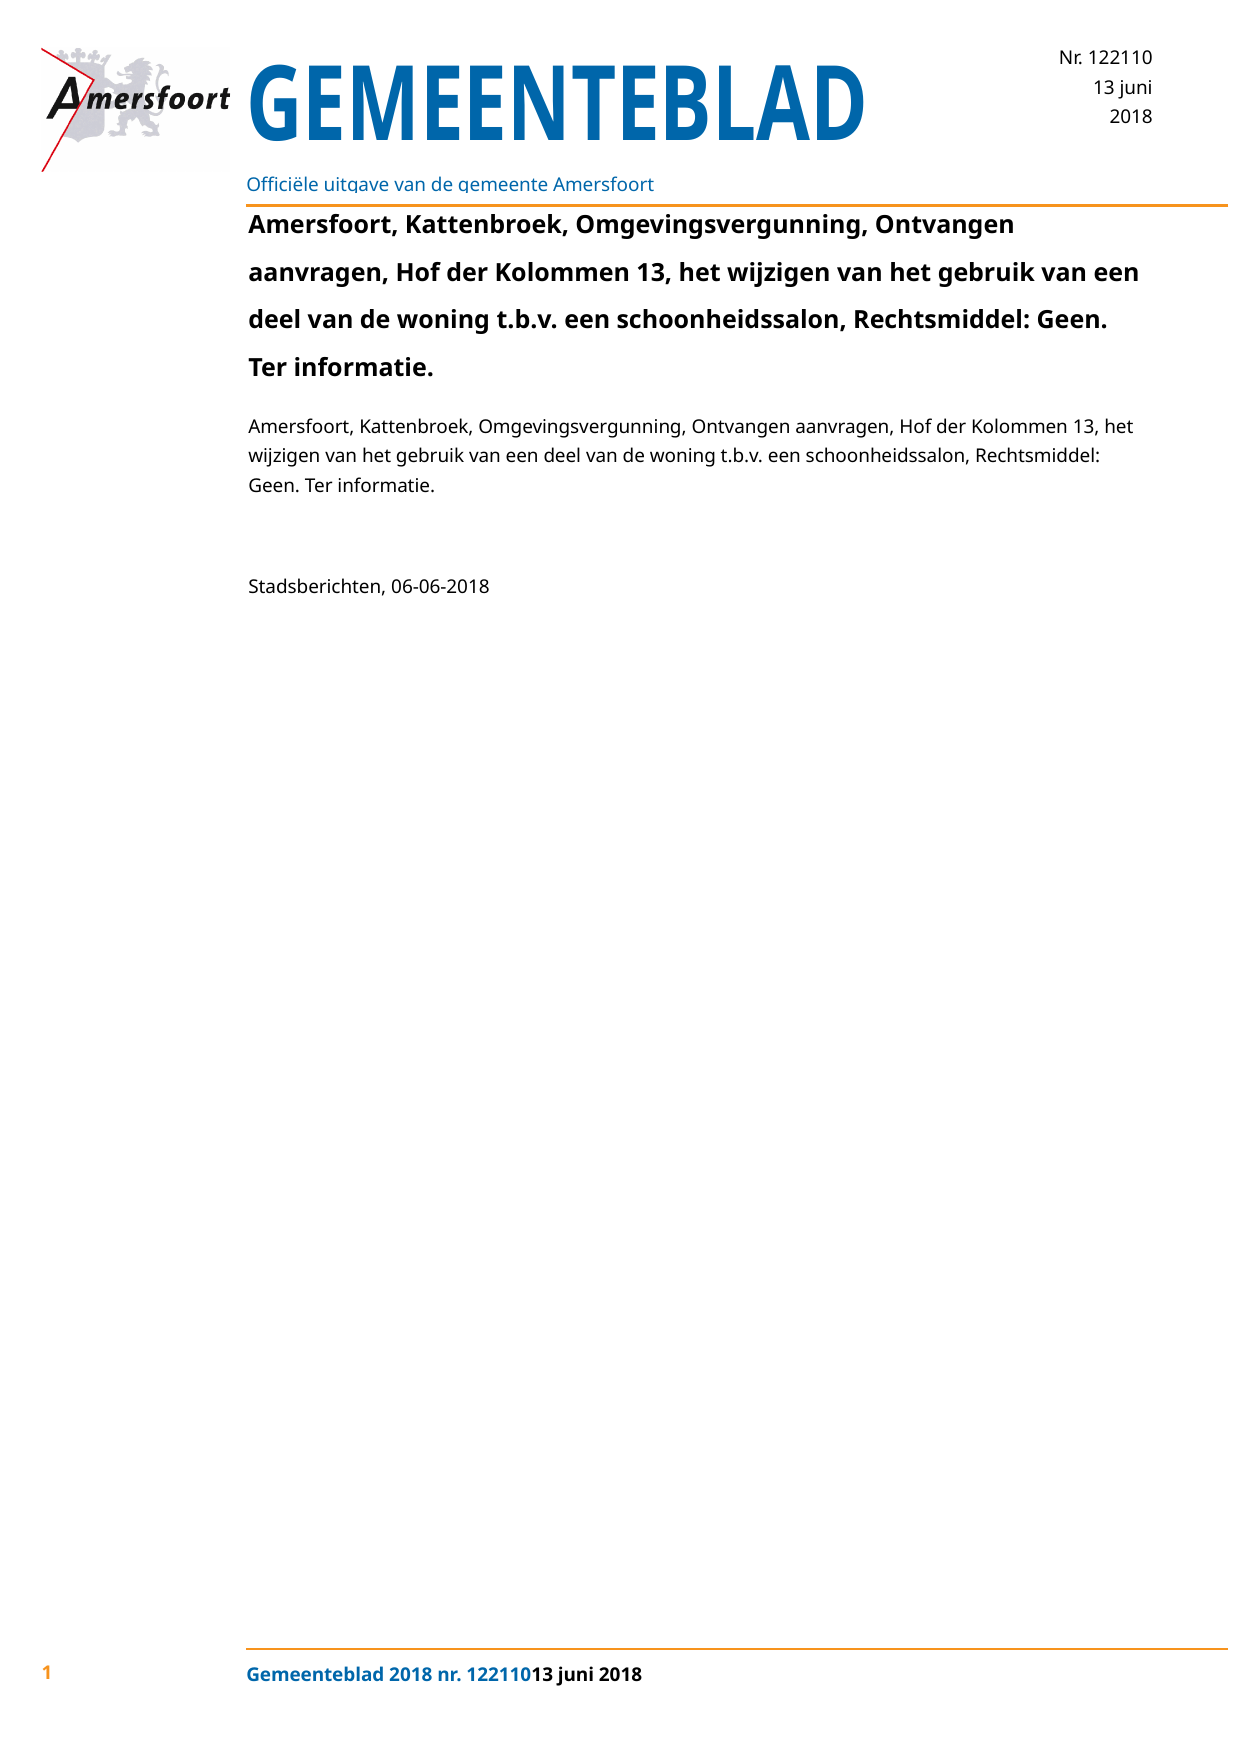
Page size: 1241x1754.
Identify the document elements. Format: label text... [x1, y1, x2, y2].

picture [41, 47, 231, 172]
text Amersfoort, Kattenbroek, Omgevingsvergunning, Ontvangen aanvragen, Hof der Kolommen 13, het wijzigen van het gebruik van een deel van de woning t.b.v. een schoonheidssalon, Rechtsmiddel: Geen. Ter informatie. [248, 207, 1152, 384]
text Amersfoort, Kattenbroek, Omgevingsvergunning, Ontvangen aanvragen, Hof der Kolommen 13, het wijzigen van het gebruik van een deel van de woning t.b.v. een schoonheidssalon, Rechtsmiddel: Geen. Ter informatie. [248, 413, 1152, 498]
text Stadsberichten, 06-06-2018 [248, 573, 1152, 599]
